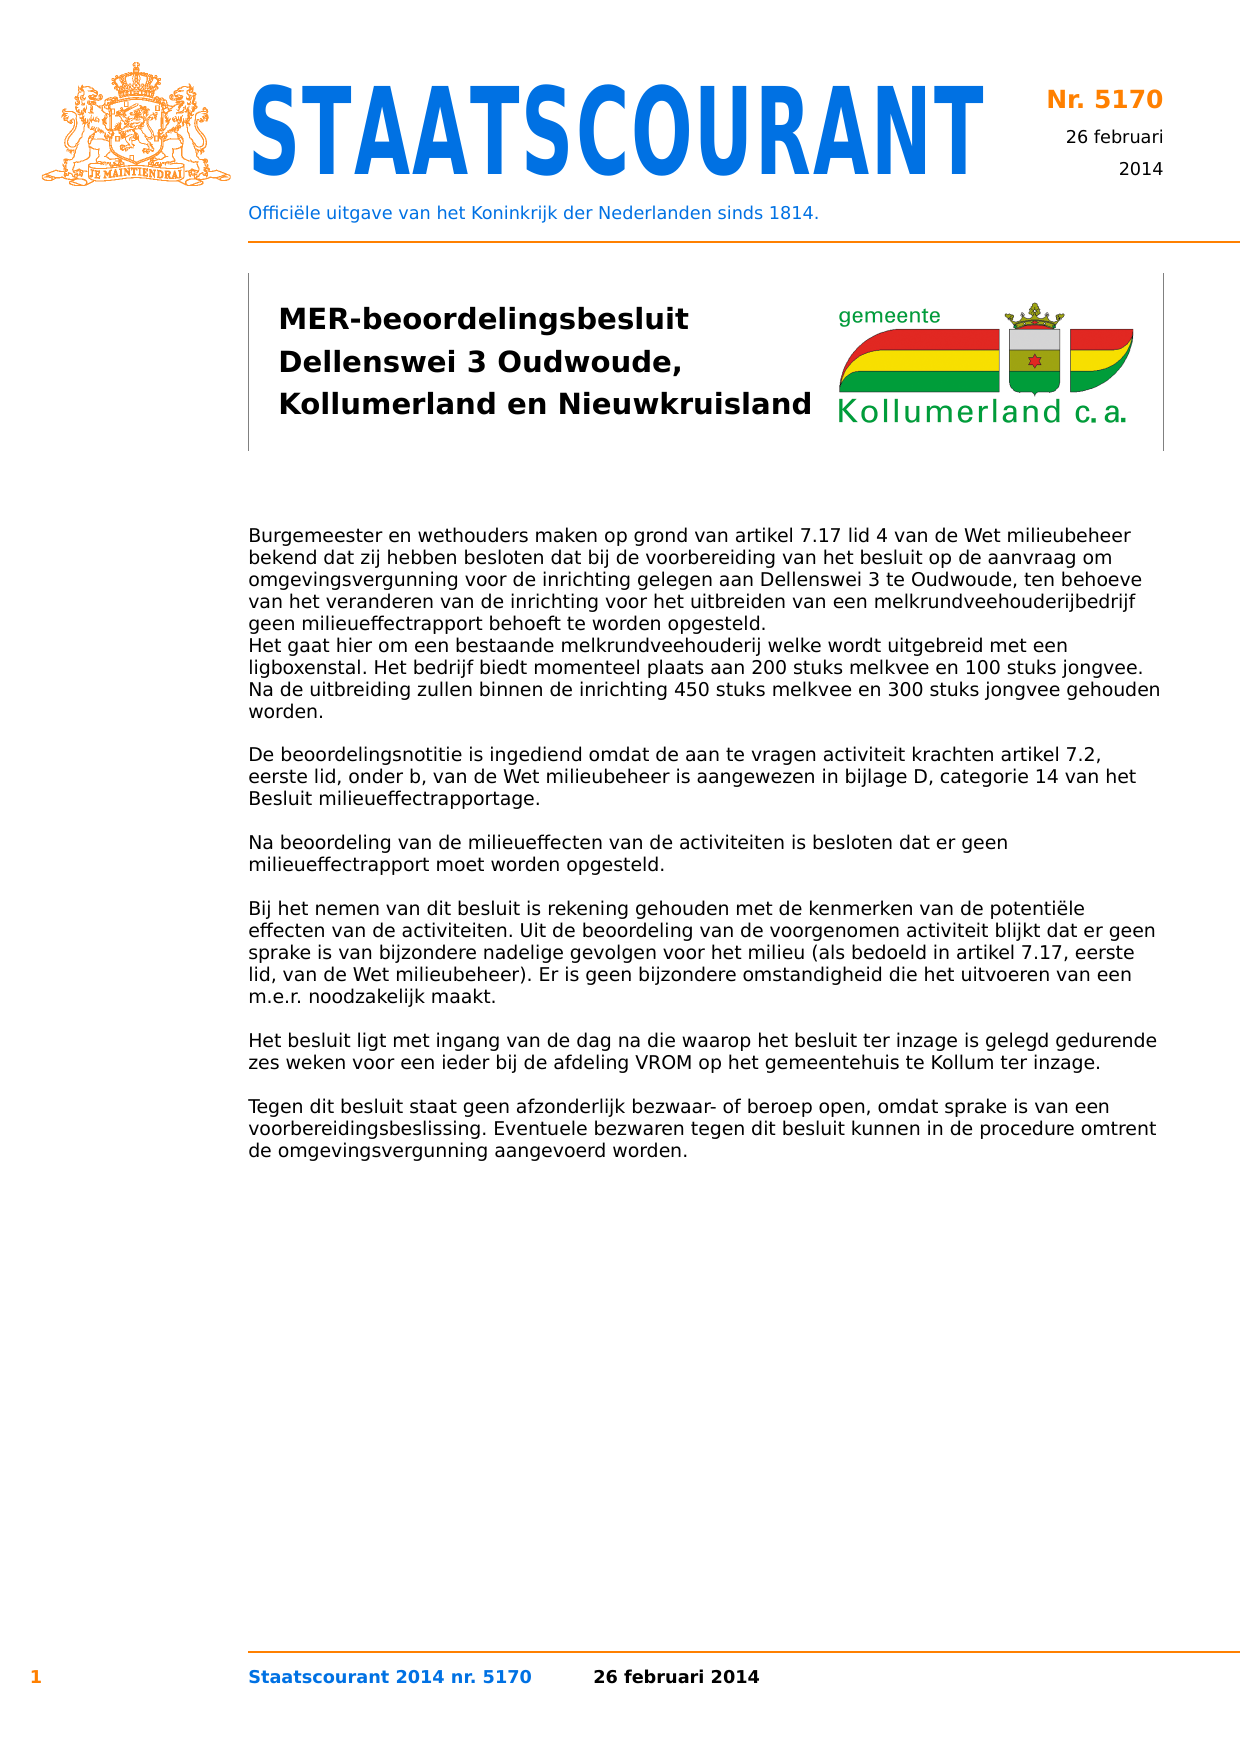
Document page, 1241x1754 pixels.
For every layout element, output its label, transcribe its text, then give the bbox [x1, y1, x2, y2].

table_cell 26 februari [998, 121, 1240, 153]
text Het gaat hier om een bestaande melkrundveehouderij welke wordt uitgebreid met een ligboxenstal. Het bedrijf biedt momenteel plaats aan 200 stuks melkvee en 100 stuks jongvee. Na de uitbreiding zullen binnen de inrichting 450 stuks melkvee en 300 stuks jongvee gehouden worden. [248, 634, 1163, 722]
text Tegen dit besluit staat geen afzonderlijk bezwaar- of beroep open, omdat sprake is van een voorbereidingsbeslissing. Eventuele bezwaren tegen dit besluit kunnen in de procedure omtrent de omgevingsvergunning aangevoerd worden. [248, 1096, 1163, 1162]
table_header [25, 62, 248, 241]
table_cell 2014 [998, 153, 1240, 203]
text Het besluit ligt met ingang van de dag na die waarop het besluit ter inzage is gelegd gedurende zes weken voor een ieder bij de afdeling VROM op het gemeentehuis te Kollum ter inzage. [248, 1030, 1163, 1074]
table_cell Officiële uitgave van het Koninkrijk der Nederlanden sinds 1814. [248, 203, 1240, 241]
subtitle MER-beoordelingsbesluit Dellenswei 3 Oudwoude, Kollumerland en Nieuwkruisland [249, 273, 1163, 451]
table_header STAATSCOURANT [248, 62, 998, 203]
text Bij het nemen van dit besluit is rekening gehouden met de kenmerken van de potentiële effecten van de activiteiten. Uit de beoordeling van de voorgenomen activiteit blijkt dat er geen sprake is van bijzondere nadelige gevolgen voor het milieu (als bedoeld in artikel 7.17, eerste lid, van de Wet milieubeheer). Er is geen bijzondere omstandigheid die het uitvoeren van een m.e.r. noodzakelijk maakt. [248, 898, 1163, 1008]
picture [41, 62, 231, 186]
table_header Nr. 5170 [998, 62, 1240, 121]
text Burgemeester en wethouders maken op grond van artikel 7.17 lid 4 van de Wet milieubeheer bekend dat zij hebben besloten dat bij de voorbereiding van het besluit op de aanvraag om omgevingsvergunning voor de inrichting gelegen aan Dellenswei 3 te Oudwoude, ten behoeve van het veranderen van de inrichting voor het uitbreiden van een melkrundveehouderijbedrijf geen milieueffectrapport behoeft te worden opgesteld. [248, 525, 1163, 634]
text Na beoordeling van de milieueffecten van de activiteiten is besloten dat er geen milieueffectrapport moet worden opgesteld. [248, 832, 1163, 876]
picture [838, 302, 1134, 427]
text De beoordelingsnotitie is ingediend omdat de aan te vragen activiteit krachten artikel 7.2, eerste lid, onder b, van de Wet milieubeheer is aangewezen in bijlage D, categorie 14 van het Besluit milieueffectrapportage. [248, 744, 1163, 810]
